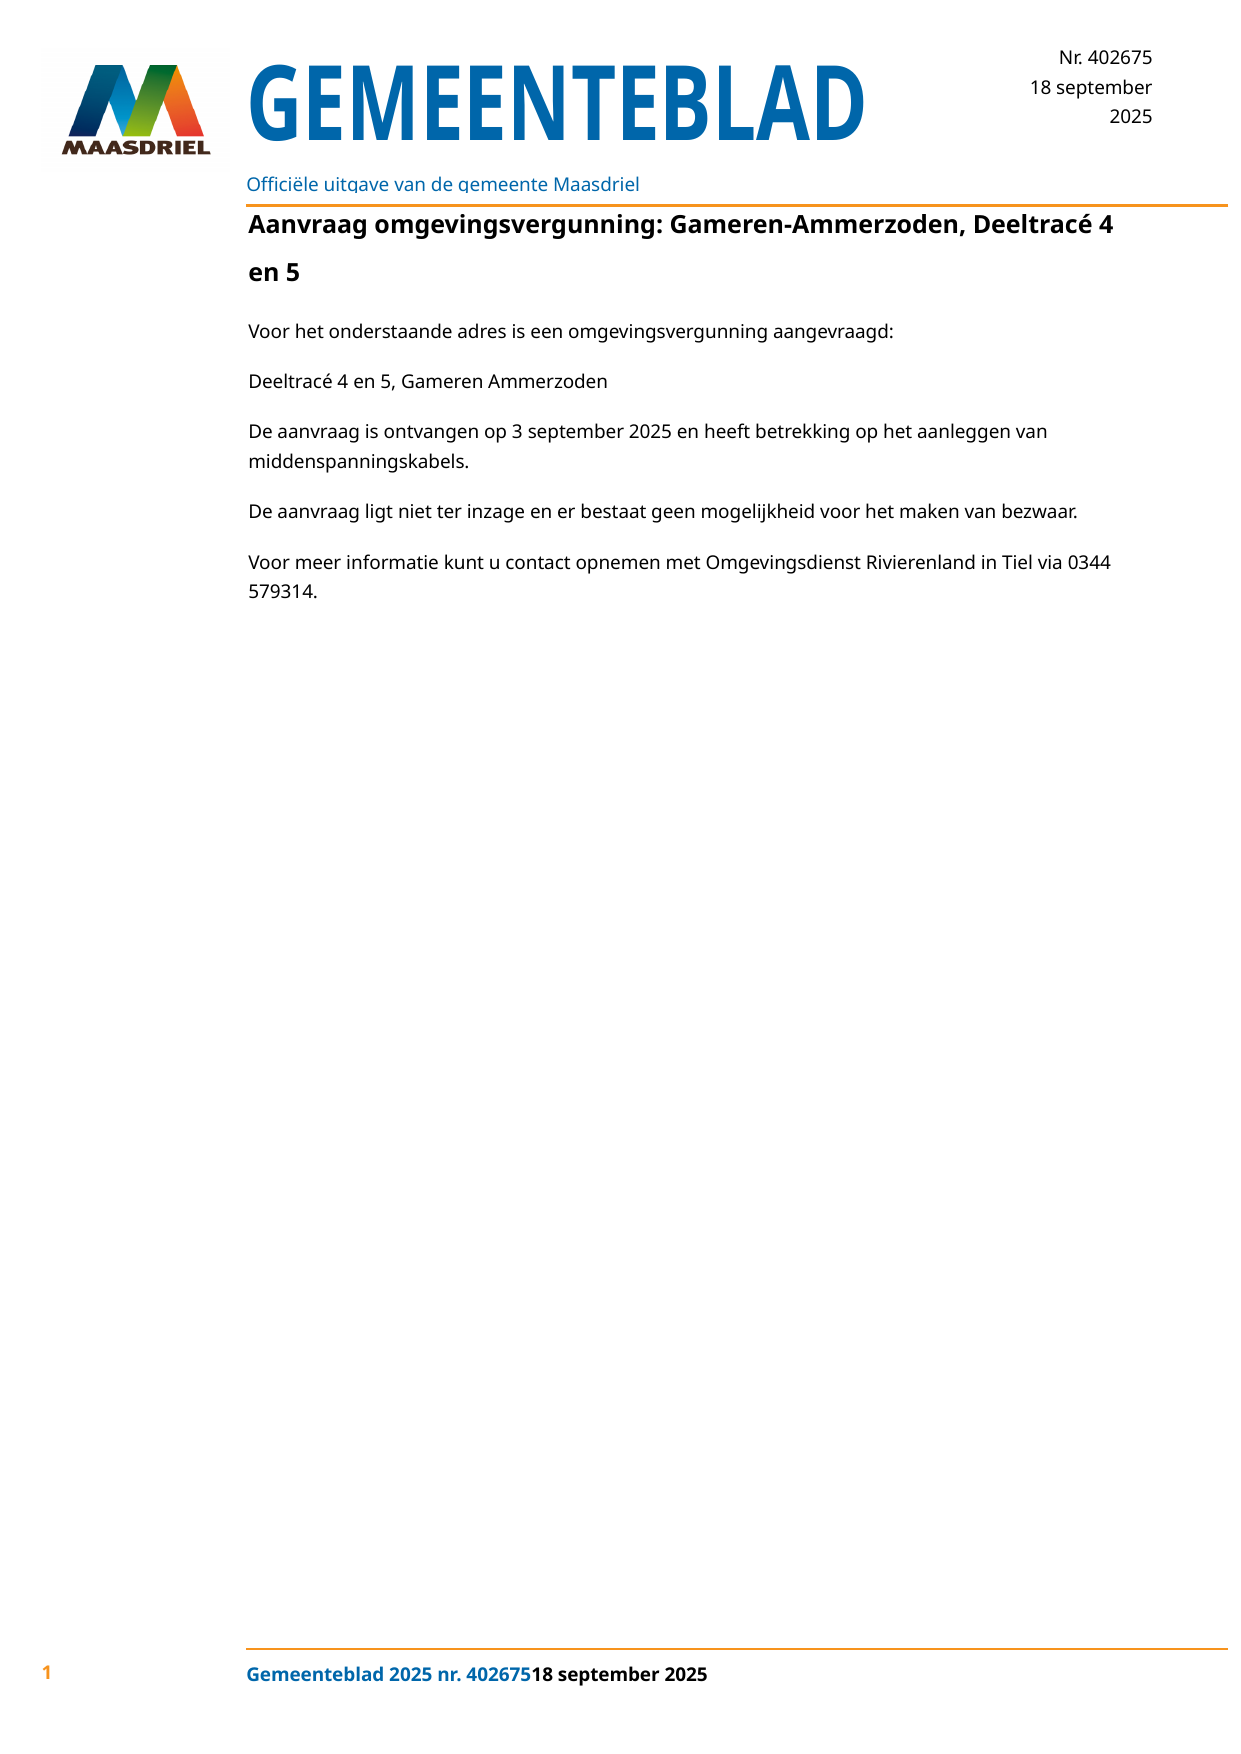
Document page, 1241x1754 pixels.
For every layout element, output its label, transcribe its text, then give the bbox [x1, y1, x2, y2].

picture [41, 47, 231, 172]
text Voor meer informatie kunt u contact opnemen met Omgevingsdienst Rivierenland in Tiel via 0344 579314. [248, 549, 1152, 604]
text Deeltracé 4 en 5, Gameren Ammerzoden [248, 368, 1152, 394]
text De aanvraag ligt niet ter inzage en er bestaat geen mogelijkheid voor het maken van bezwaar. [248, 499, 1152, 524]
text Voor het onderstaande adres is een omgevingsvergunning aangevraagd: [248, 318, 1152, 344]
text De aanvraag is ontvangen op 3 september 2025 en heeft betrekking op het aanleggen van middenspanningskabels. [248, 419, 1152, 474]
text Aanvraag omgevingsvergunning: Gameren-Ammerzoden, Deeltracé 4 en 5 [248, 207, 1152, 288]
